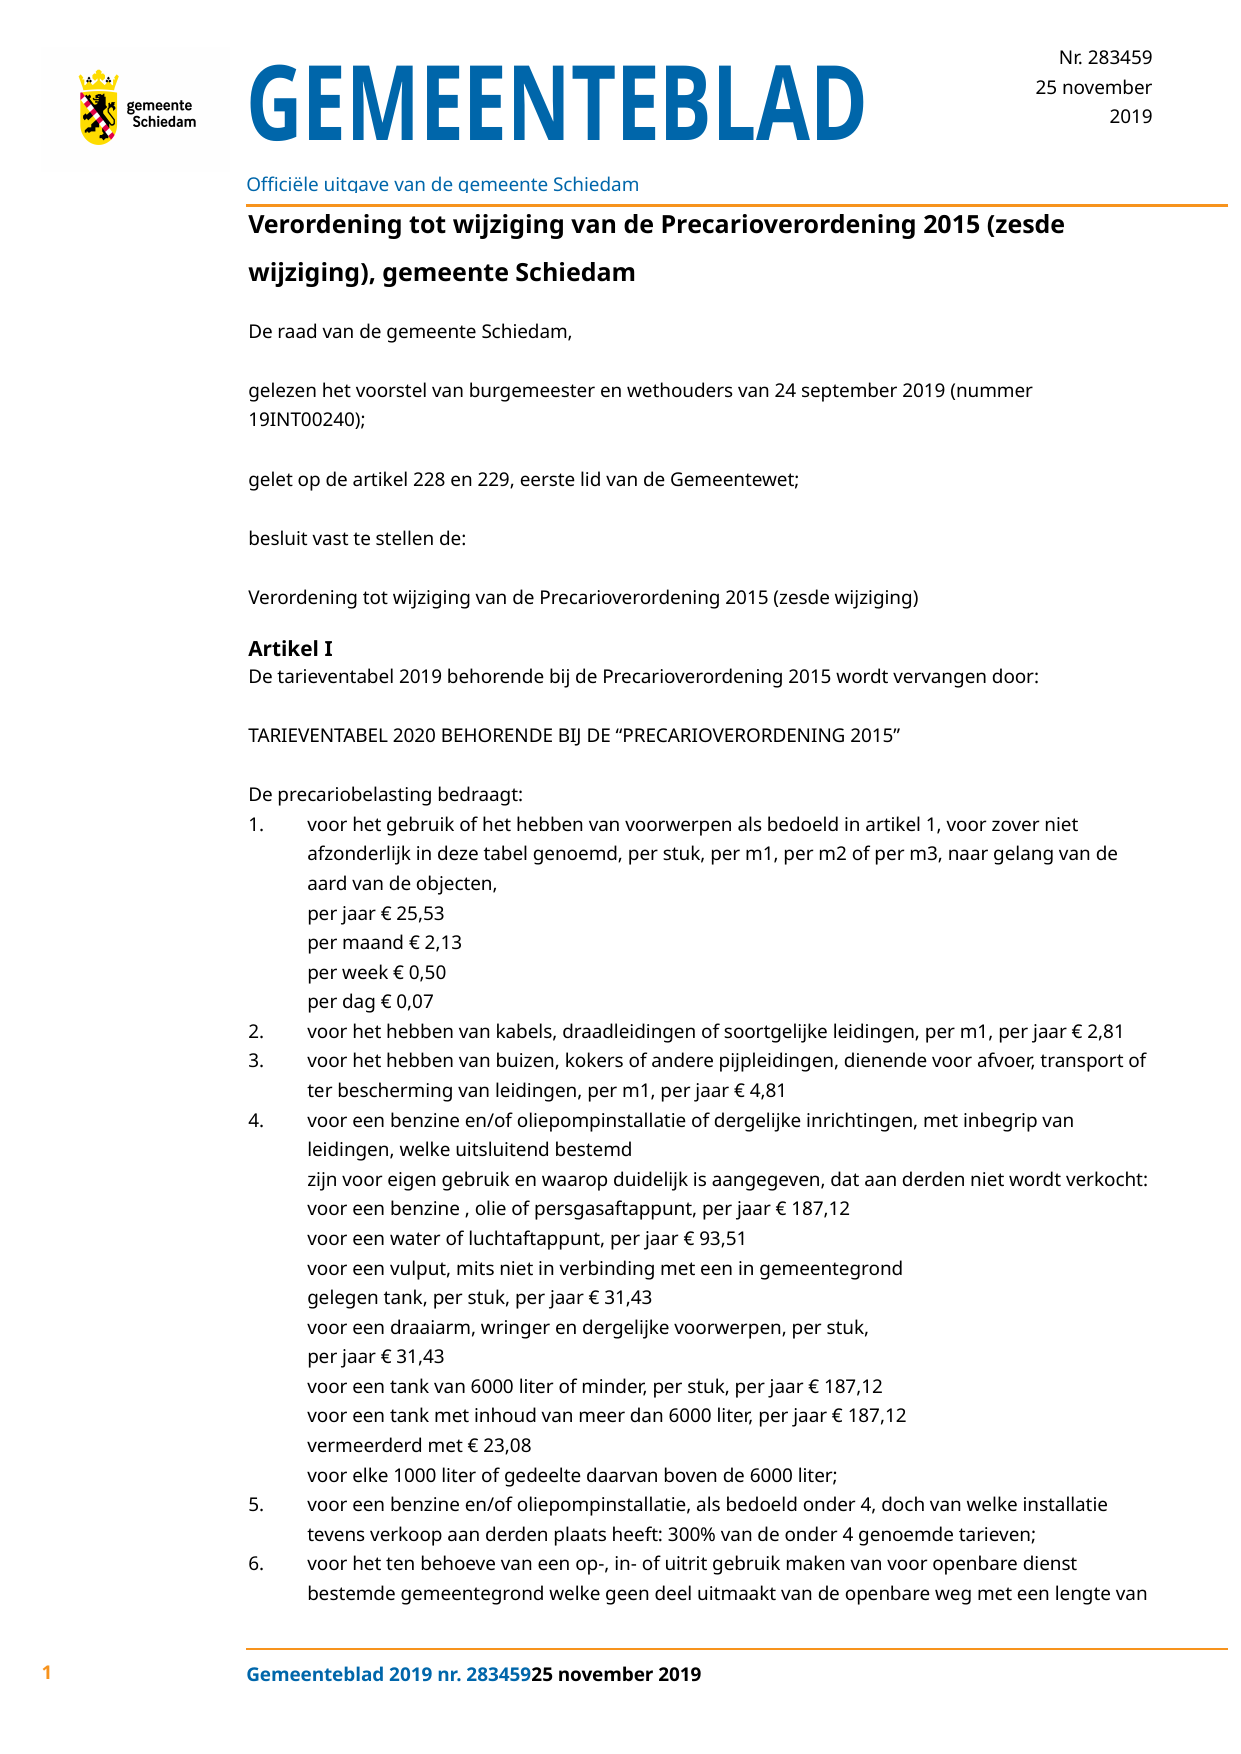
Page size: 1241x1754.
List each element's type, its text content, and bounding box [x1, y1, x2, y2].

list voor het hebben van kabels, draadleidingen of soortgelijke leidingen, per m1, per jaar € 2,81 [248, 1018, 1152, 1044]
list zijn voor eigen gebruik en waarop duidelijk is aangegeven, dat aan derden niet wordt verkocht: [248, 1166, 1152, 1192]
list per dag € 0,07 [248, 988, 1152, 1014]
list gelegen tank, per stuk, per jaar € 31,43 [248, 1284, 1152, 1310]
list voor het hebben van buizen, kokers of andere pijpleidingen, dienende voor afvoer, transport of ter bescherming van leidingen, per m1, per jaar € 4,81 [248, 1048, 1152, 1103]
list per maand € 2,13 [248, 929, 1152, 955]
list per jaar € 25,53 [248, 900, 1152, 925]
text De tarieventabel 2019 behorende bij de Precarioverordening 2015 wordt vervangen door: [248, 663, 1152, 689]
text TARIEVENTABEL 2020 BEHORENDE BIJ DE “PRECARIOVERORDENING 2015” [248, 722, 1152, 748]
text De raad van de gemeente Schiedam, [248, 318, 1152, 344]
text Verordening tot wijziging van de Precarioverordening 2015 (zesde wijziging), gemeente Schiedam [248, 207, 1152, 288]
list voor het gebruik of het hebben van voorwerpen als bedoeld in artikel 1, voor zover niet afzonderlijk in deze tabel genoemd, per stuk, per m1, per m2 of per m3, naar gelang van de aard van de objecten, [248, 811, 1152, 896]
list per jaar € 31,43 [248, 1343, 1152, 1369]
text gelet op de artikel 228 en 229, eerste lid van de Gemeentewet; [248, 466, 1152, 492]
text Verordening tot wijziging van de Precarioverordening 2015 (zesde wijziging) [248, 584, 1152, 610]
list per week € 0,50 [248, 959, 1152, 984]
list voor het ten behoeve van een op-, in- of uitrit gebruik maken van voor openbare dienst bestemde gemeentegrond welke geen deel uitmaakt van de openbare weg met een lengte van [248, 1551, 1152, 1606]
text besluit vast te stellen de: [248, 525, 1152, 551]
text De precariobelasting bedraagt: [248, 781, 1152, 807]
text Artikel I [248, 634, 1152, 663]
list voor een benzine , olie of persgasaftappunt, per jaar € 187,12 [248, 1196, 1152, 1221]
list vermeerderd met € 23,08 [248, 1432, 1152, 1458]
list voor een water of luchtaftappunt, per jaar € 93,51 [248, 1225, 1152, 1251]
picture [41, 47, 231, 172]
list voor een tank met inhoud van meer dan 6000 liter, per jaar € 187,12 [248, 1403, 1152, 1428]
list voor een vulput, mits niet in verbinding met een in gemeentegrond [248, 1255, 1152, 1280]
list voor een tank van 6000 liter of minder, per stuk, per jaar € 187,12 [248, 1373, 1152, 1399]
list voor een benzine en/of oliepompinstallatie of dergelijke inrichtingen, met inbegrip van leidingen, welke uitsluitend bestemd [248, 1107, 1152, 1162]
list voor een draaiarm, wringer en dergelijke voorwerpen, per stuk, [248, 1314, 1152, 1339]
text gelezen het voorstel van burgemeester en wethouders van 24 september 2019 (nummer 19INT00240); [248, 377, 1152, 432]
list voor een benzine en/of oliepompinstallatie, als bedoeld onder 4, doch van welke installatie tevens verkoop aan derden plaats heeft: 300% van de onder 4 genoemde tarieven; [248, 1491, 1152, 1547]
list voor elke 1000 liter of gedeelte daarvan boven de 6000 liter; [248, 1462, 1152, 1487]
